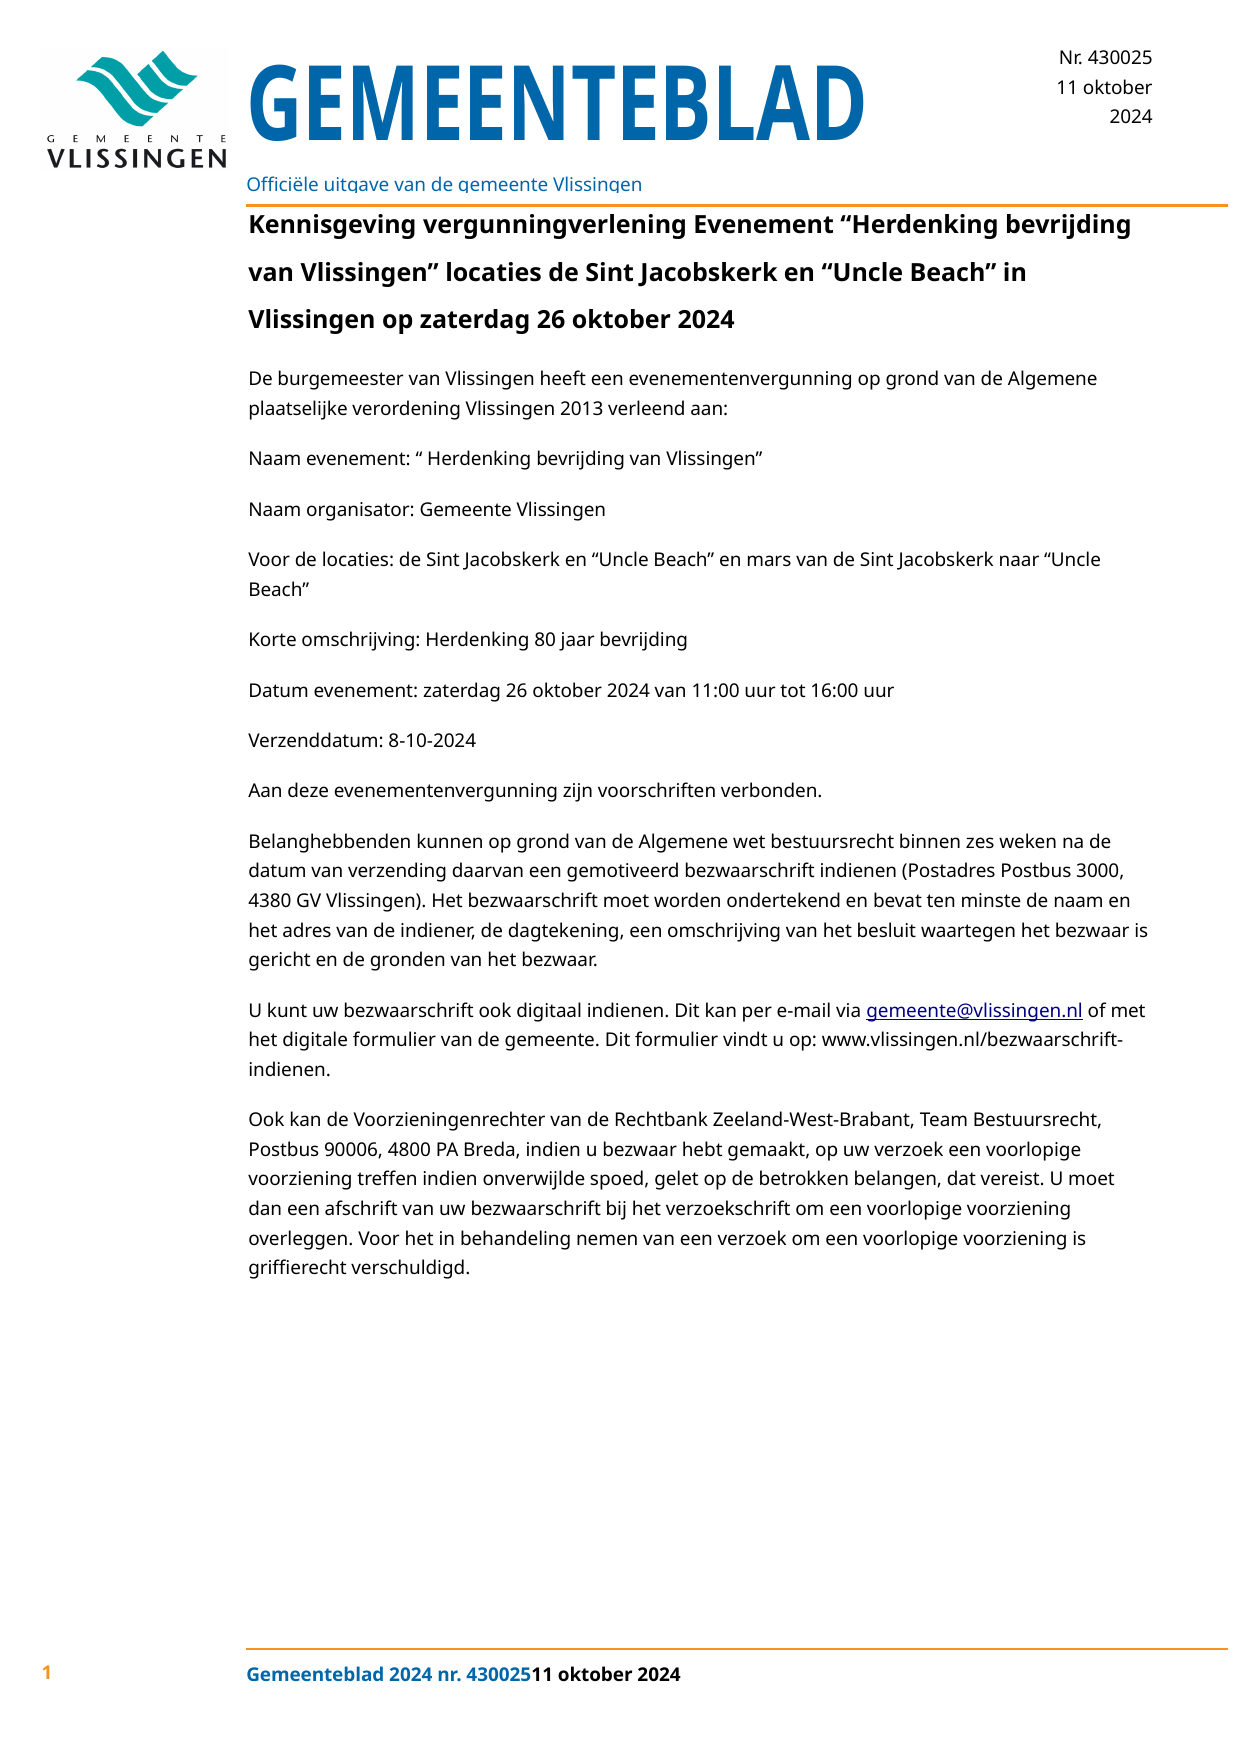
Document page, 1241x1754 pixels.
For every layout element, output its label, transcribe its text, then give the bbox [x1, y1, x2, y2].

text De burgemeester van Vlissingen heeft een evenementenvergunning op grond van de Algemene plaatselijke verordening Vlissingen 2013 verleend aan: [248, 366, 1152, 421]
text Aan deze evenementenvergunning zijn voorschriften verbonden. [248, 778, 1152, 803]
text Datum evenement: zaterdag 26 oktober 2024 van 11:00 uur tot 16:00 uur [248, 677, 1152, 702]
picture [41, 47, 231, 172]
text U kunt uw bezwaarschrift ook digitaal indienen. Dit kan per e-mail via gemeente@vlissingen.nl of met het digitale formulier van de gemeente. Dit formulier vindt u op: www.vlissingen.nl/bezwaarschrift-indienen. [248, 997, 1152, 1082]
text Ook kan de Voorzieningenrechter van de Rechtbank Zeeland-West-Brabant, Team Bestuursrecht, Postbus 90006, 4800 PA Breda, indien u bezwaar hebt gemaakt, op uw verzoek een voorlopige voorziening treffen indien onverwijlde spoed, gelet op de betrokken belangen, dat vereist. U moet dan een afschrift van uw bezwaarschrift bij het verzoekschrift om een voorlopige voorziening overleggen. Voor het in behandeling nemen van een verzoek om een voorlopige voorziening is griffierecht verschuldigd. [248, 1106, 1152, 1280]
text Naam evenement: “ Herdenking bevrijding van Vlissingen” [248, 446, 1152, 471]
text Naam organisator: Gemeente Vlissingen [248, 496, 1152, 522]
text Voor de locaties: de Sint Jacobskerk en “Uncle Beach” en mars van de Sint Jacobskerk naar “Uncle Beach” [248, 546, 1152, 602]
text Belanghebbenden kunnen op grond van de Algemene wet bestuursrecht binnen zes weken na de datum van verzending daarvan een gemotiveerd bezwaarschrift indienen (Postadres Postbus 3000, 4380 GV Vlissingen). Het bezwaarschrift moet worden ondertekend en bevat ten minste de naam en het adres van de indiener, de dagtekening, een omschrijving van het besluit waartegen het bezwaar is gericht en de gronden van het bezwaar. [248, 828, 1152, 972]
text Korte omschrijving: Herdenking 80 jaar bevrijding [248, 626, 1152, 652]
text Verzenddatum: 8-10-2024 [248, 727, 1152, 753]
text Kennisgeving vergunningverlening Evenement “Herdenking bevrijding van Vlissingen” locaties de Sint Jacobskerk en “Uncle Beach” in Vlissingen op zaterdag 26 oktober 2024 [248, 207, 1152, 336]
